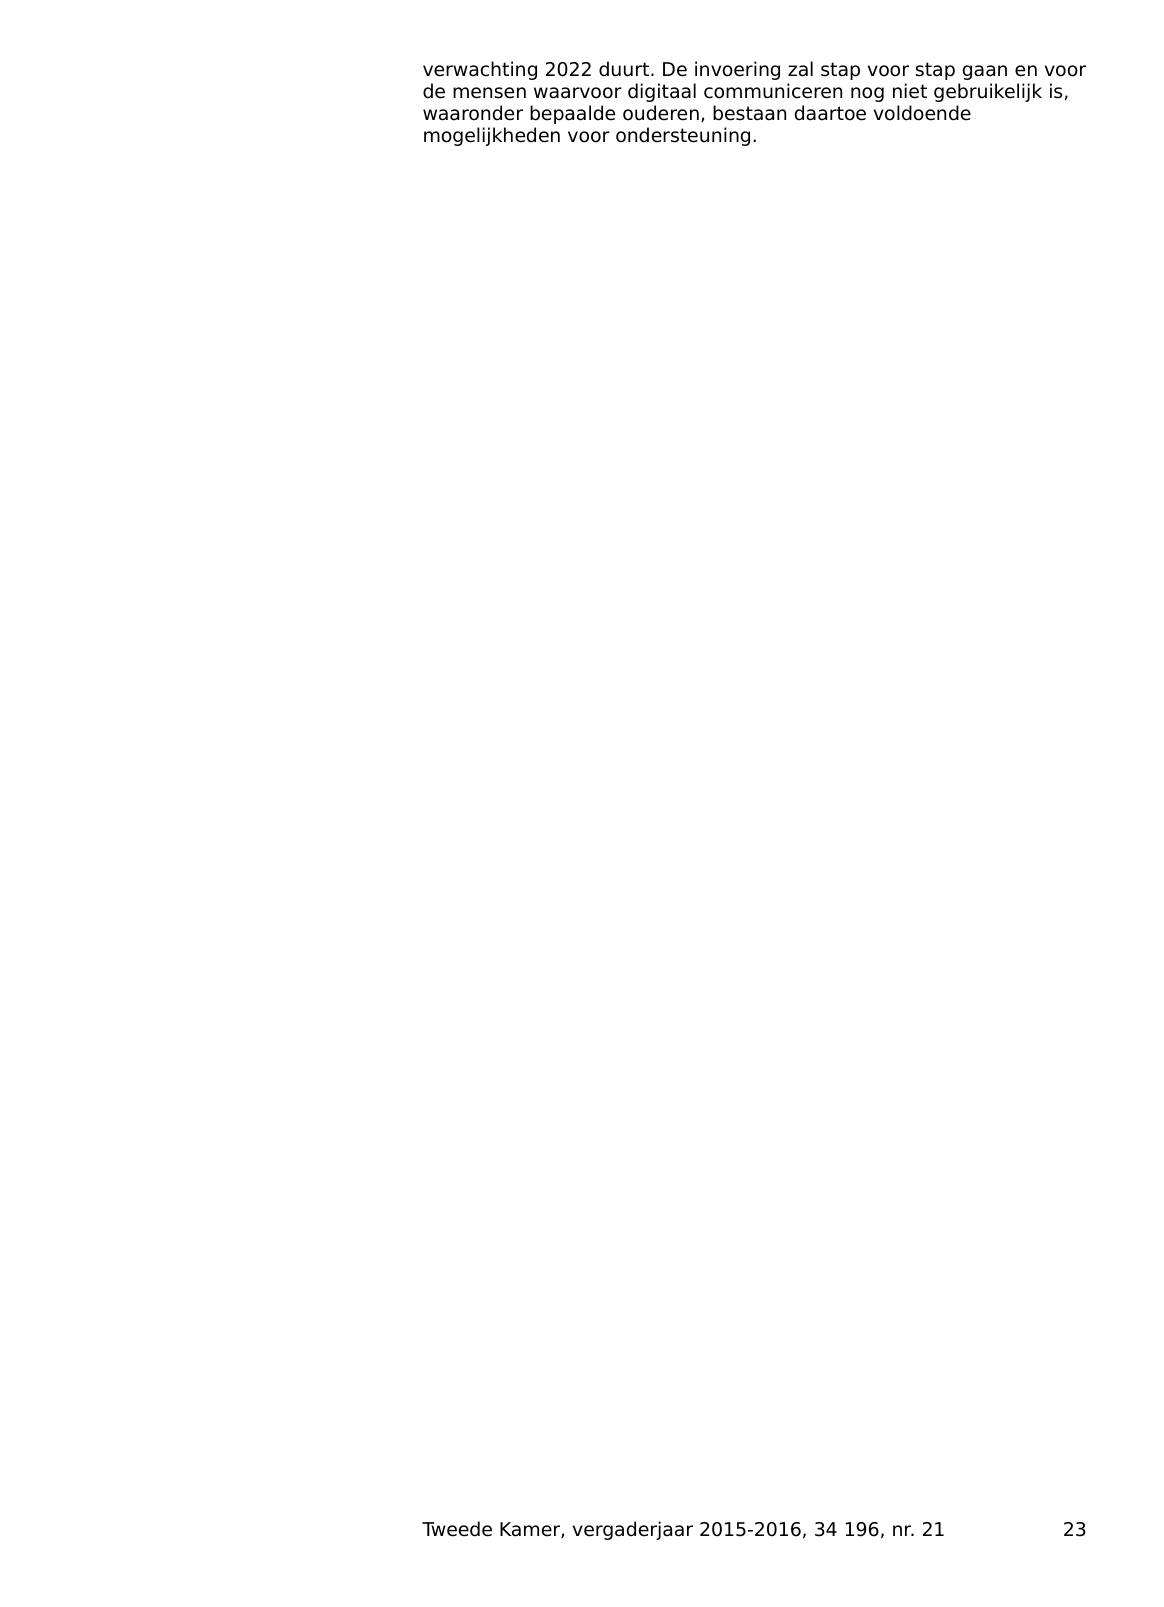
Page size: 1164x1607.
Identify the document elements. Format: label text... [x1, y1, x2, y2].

text verwachting 2022 duurt. De invoering zal stap voor stap gaan en voor de mensen waarvoor digitaal communiceren nog niet gebruikelijk is, waaronder bepaalde ouderen, bestaan daartoe voldoende mogelijkheden voor ondersteuning. [422, 59, 1087, 147]
